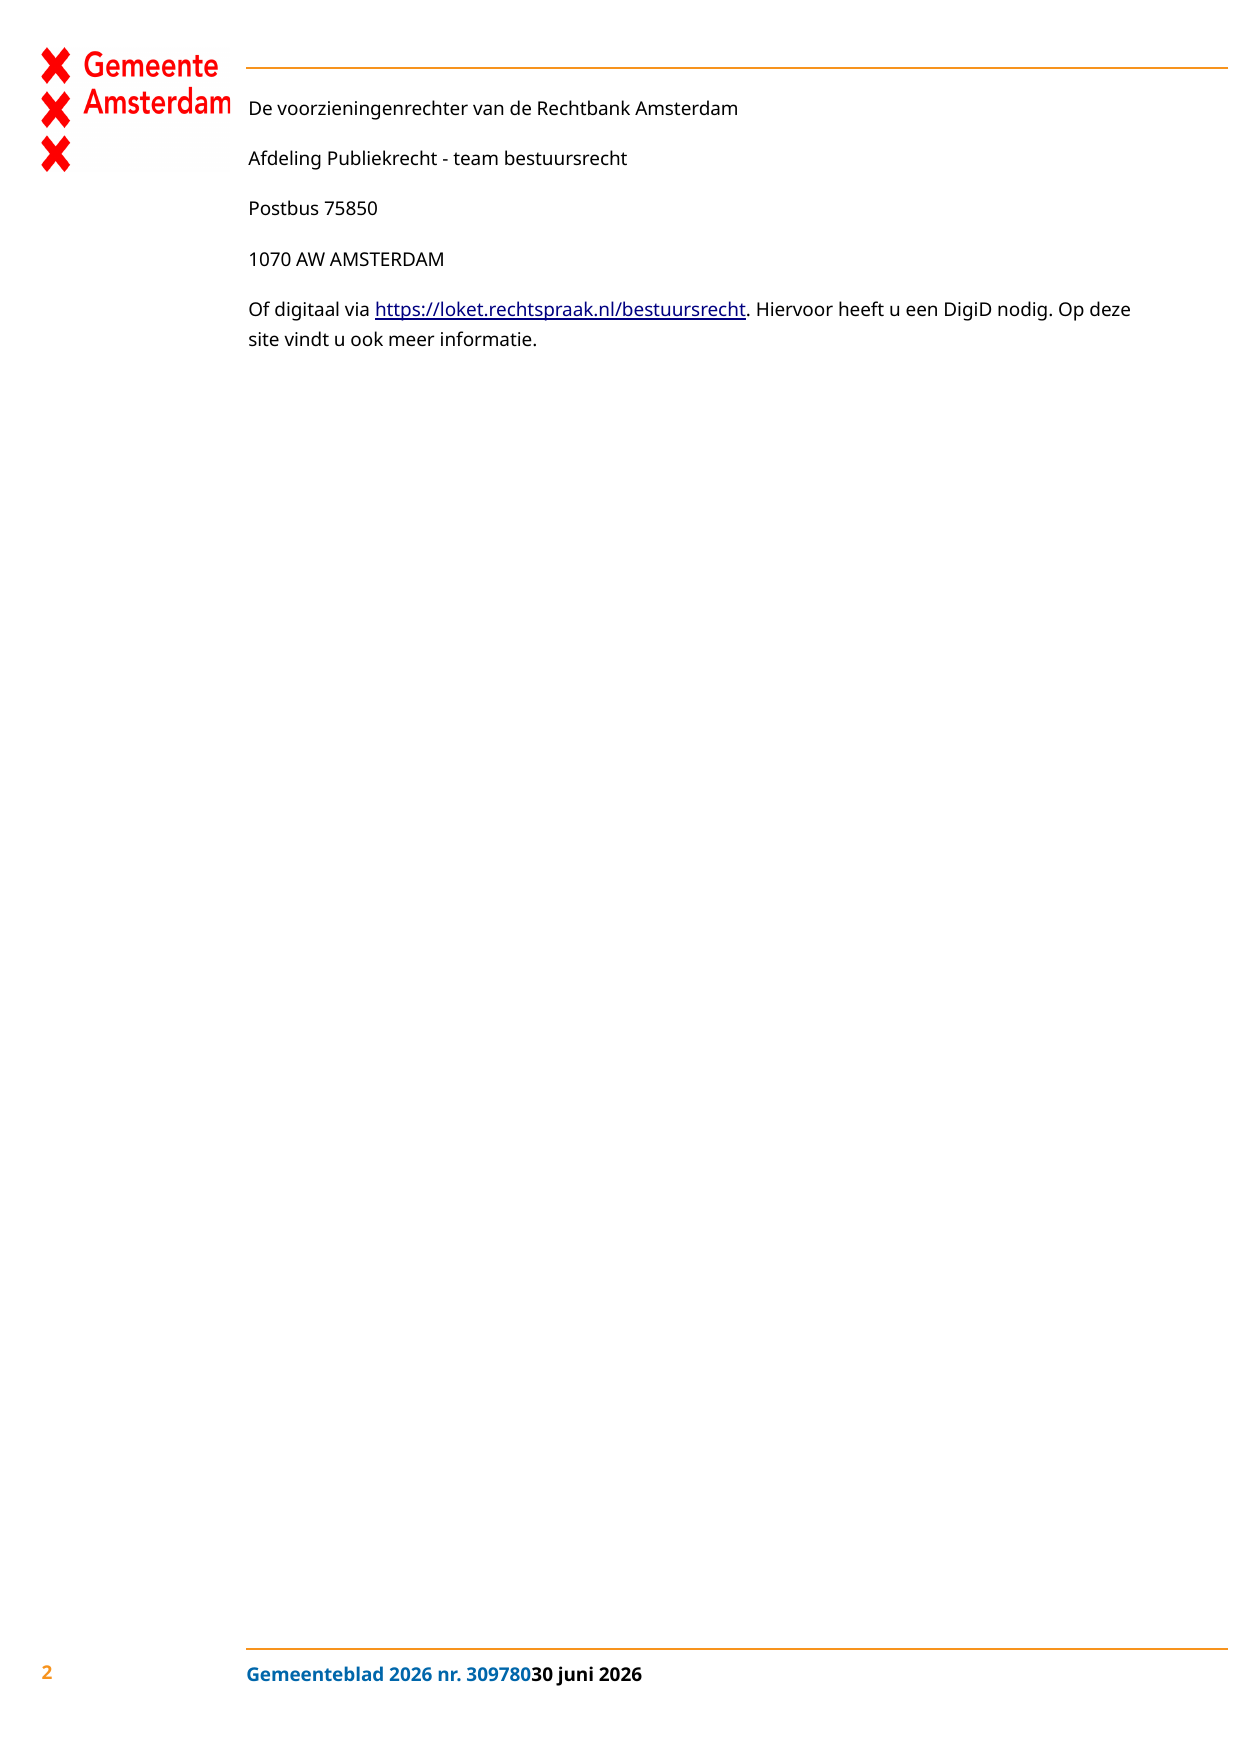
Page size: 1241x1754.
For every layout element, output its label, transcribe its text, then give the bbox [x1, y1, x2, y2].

text Postbus 75850 [248, 196, 1152, 221]
text Of digitaal via https://loket.rechtspraak.nl/bestuursrecht. Hiervoor heeft u een DigiD nodig. Op deze site vindt u ook meer informatie. [248, 296, 1152, 352]
text De voorzieningenrechter van de Rechtbank Amsterdam [248, 95, 1152, 121]
picture [41, 47, 231, 172]
text Afdeling Publiekrecht - team bestuursrecht [248, 145, 1152, 171]
text 1070 AW AMSTERDAM [248, 246, 1152, 272]
